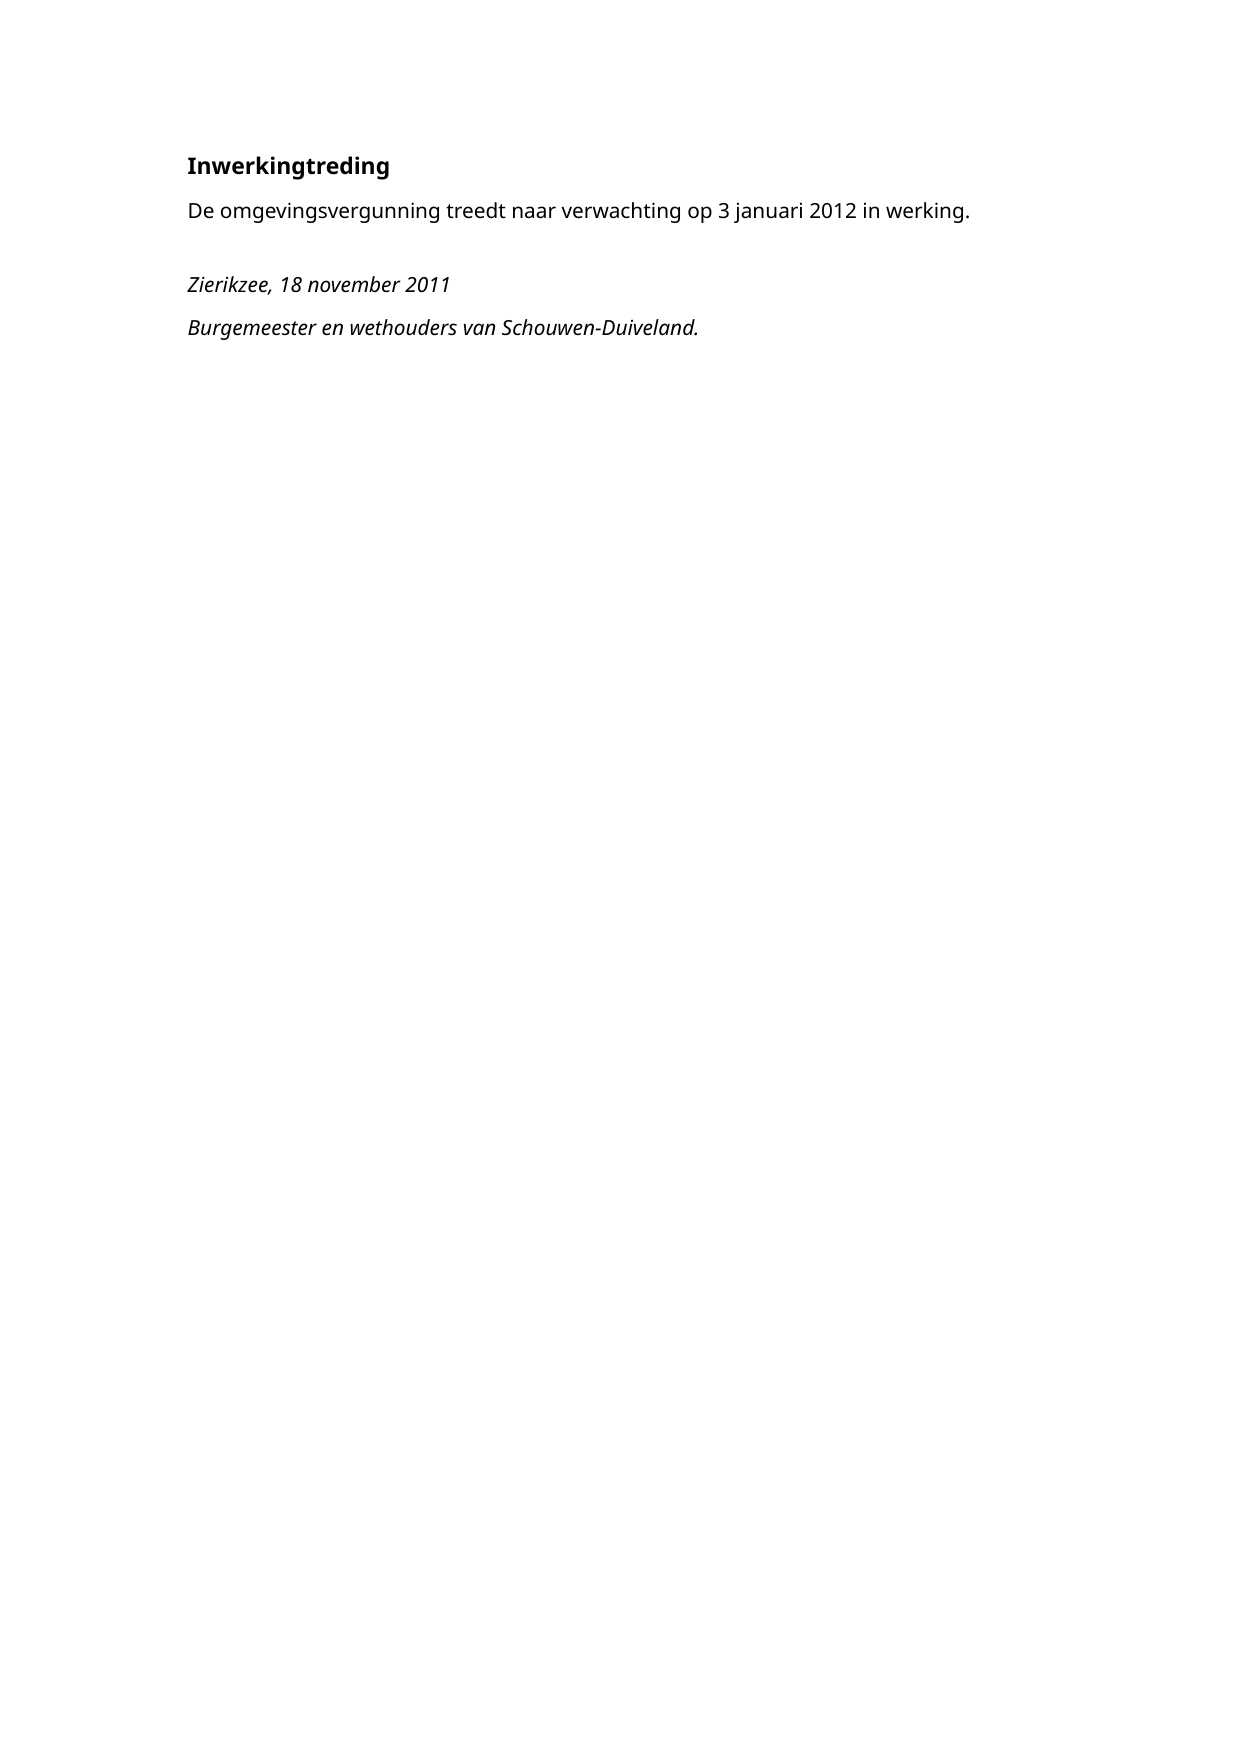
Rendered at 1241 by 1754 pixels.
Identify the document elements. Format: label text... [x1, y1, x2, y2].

text Zierikzee, 18 november 2011 [187, 270, 1053, 298]
text De omgevingsvergunning treedt naar verwachting op 3 januari 2012 in werking. [187, 196, 1053, 225]
subtitle Inwerkingtreding [187, 150, 1053, 181]
text Burgemeester en wethouders van Schouwen-Duiveland. [187, 313, 1053, 342]
